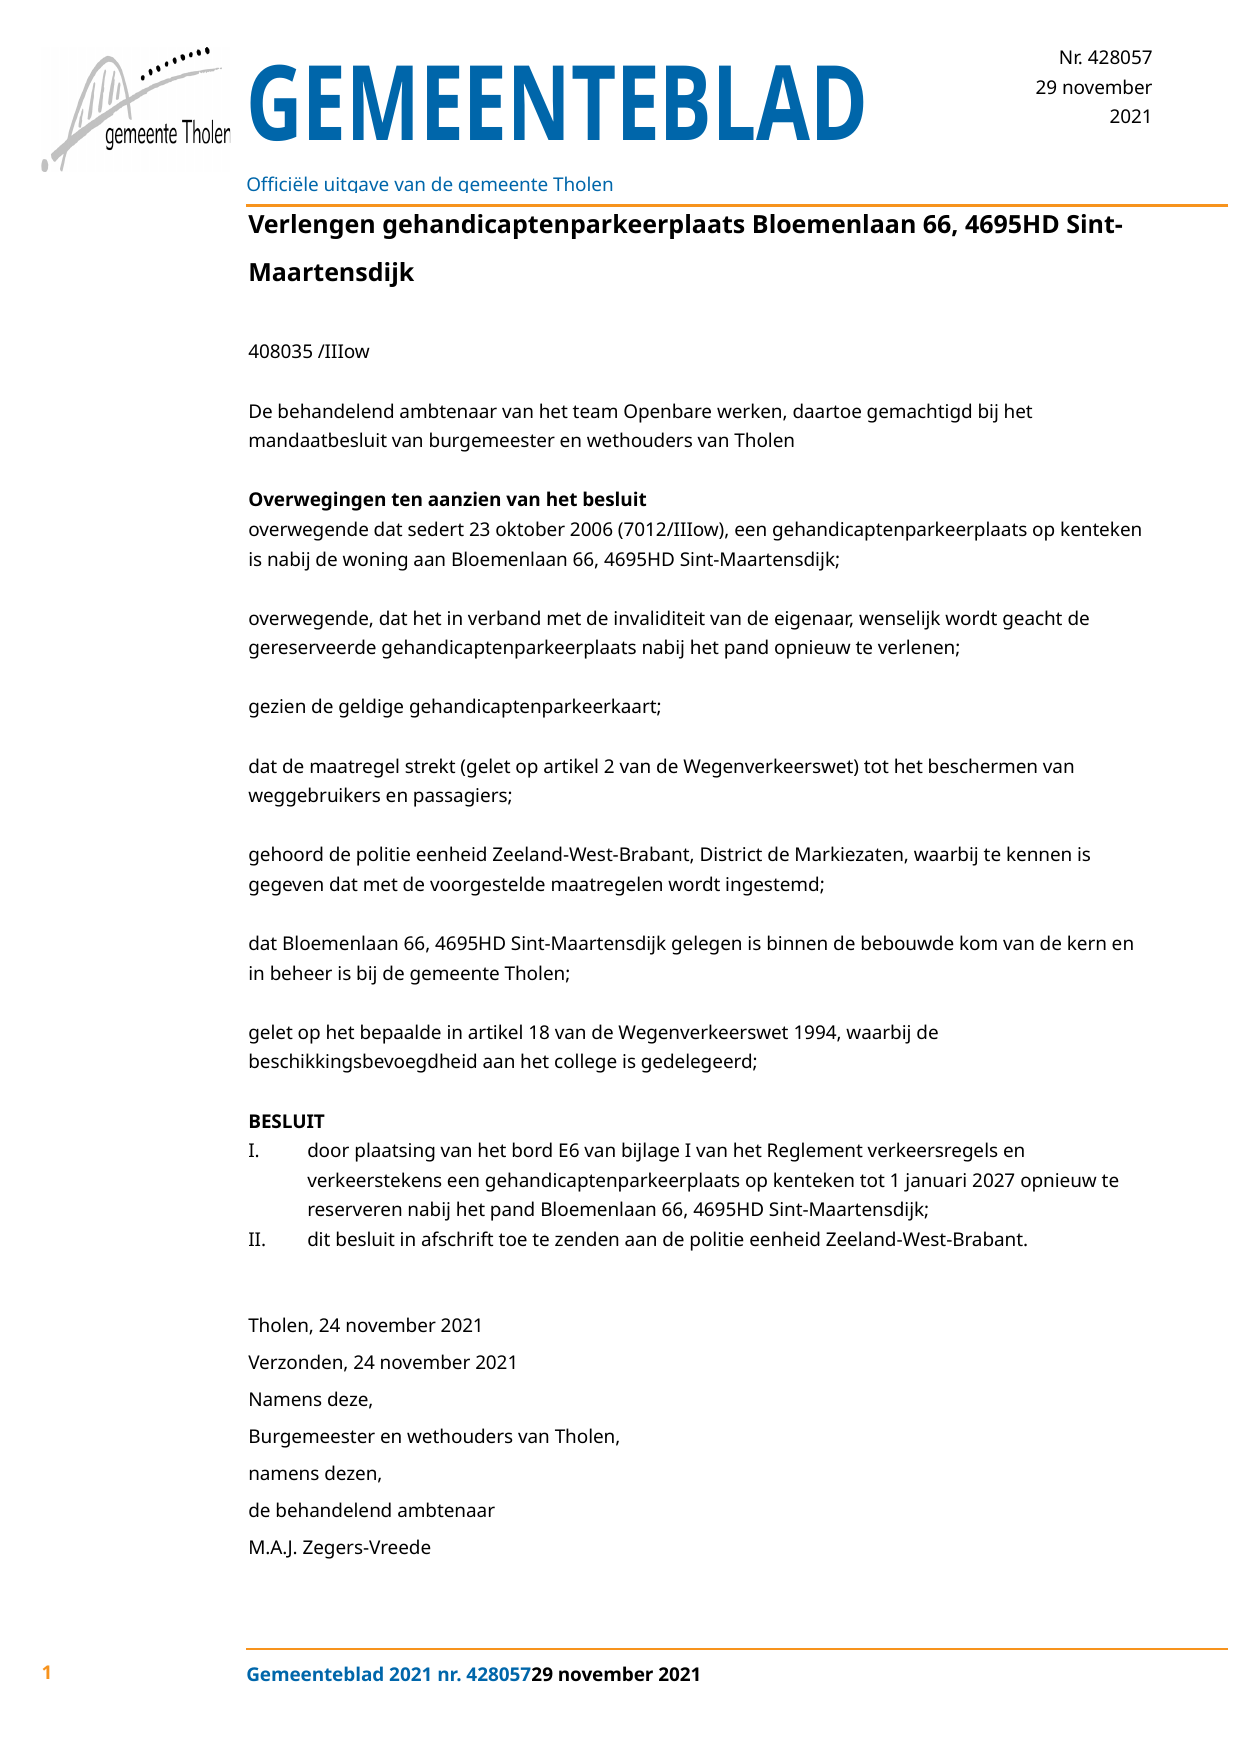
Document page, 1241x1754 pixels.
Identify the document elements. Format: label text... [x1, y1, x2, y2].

text overwegende, dat het in verband met de invaliditeit van de eigenaar, wenselijk wordt geacht de gereserveerde gehandicaptenparkeerplaats nabij het pand opnieuw te verlenen; [248, 605, 1152, 660]
text gelet op het bepaalde in artikel 18 van de Wegenverkeerswet 1994, waarbij de beschikkingsbevoegdheid aan het college is gedelegeerd; [248, 1019, 1152, 1074]
list dit besluit in afschrift toe te zenden aan de politie eenheid Zeeland-West-Brabant. [248, 1226, 1152, 1252]
text BESLUIT [248, 1108, 1152, 1133]
picture [41, 47, 231, 172]
text de behandelend ambtenaar [248, 1502, 1152, 1521]
text De behandelend ambtenaar van het team Openbare werken, daartoe gemachtigd bij het mandaatbesluit van burgemeester en wethouders van Tholen [248, 398, 1152, 453]
text Verlengen gehandicaptenparkeerplaats Bloemenlaan 66, 4695HD Sint-Maartensdijk [248, 207, 1152, 288]
text M.A.J. Zegers-Vreede [248, 1539, 1152, 1558]
text Overwegingen ten aanzien van het besluit [248, 487, 1152, 512]
text namens dezen, [248, 1465, 1152, 1484]
text Verzonden, 24 november 2021 [248, 1354, 1152, 1373]
text gezien de geldige gehandicaptenparkeerkaart; [248, 694, 1152, 719]
list door plaatsing van het bord E6 van bijlage I van het Reglement verkeersregels en verkeerstekens een gehandicaptenparkeerplaats op kenteken tot 1 januari 2027 opnieuw te reserveren nabij het pand Bloemenlaan 66, 4695HD Sint-Maartensdijk; [248, 1137, 1152, 1222]
text gehoord de politie eenheid Zeeland-West-Brabant, District de Markiezaten, waarbij te kennen is gegeven dat met de voorgestelde maatregelen wordt ingestemd; [248, 842, 1152, 897]
text overwegende dat sedert 23 oktober 2006 (7012/IIIow), een gehandicaptenparkeerplaats op kenteken is nabij de woning aan Bloemenlaan 66, 4695HD Sint-Maartensdijk; [248, 516, 1152, 571]
text dat Bloemenlaan 66, 4695HD Sint-Maartensdijk gelegen is binnen de bebouwde kom van de kern en in beheer is bij de gemeente Tholen; [248, 930, 1152, 986]
text Tholen, 24 november 2021 [248, 1317, 1152, 1336]
text dat de maatregel strekt (gelet op artikel 2 van de Wegenverkeerswet) tot het beschermen van weggebruikers en passagiers; [248, 753, 1152, 808]
text Namens deze, [248, 1391, 1152, 1410]
text Burgemeester en wethouders van Tholen, [248, 1428, 1152, 1447]
text 408035 /IIIow [248, 339, 1152, 364]
